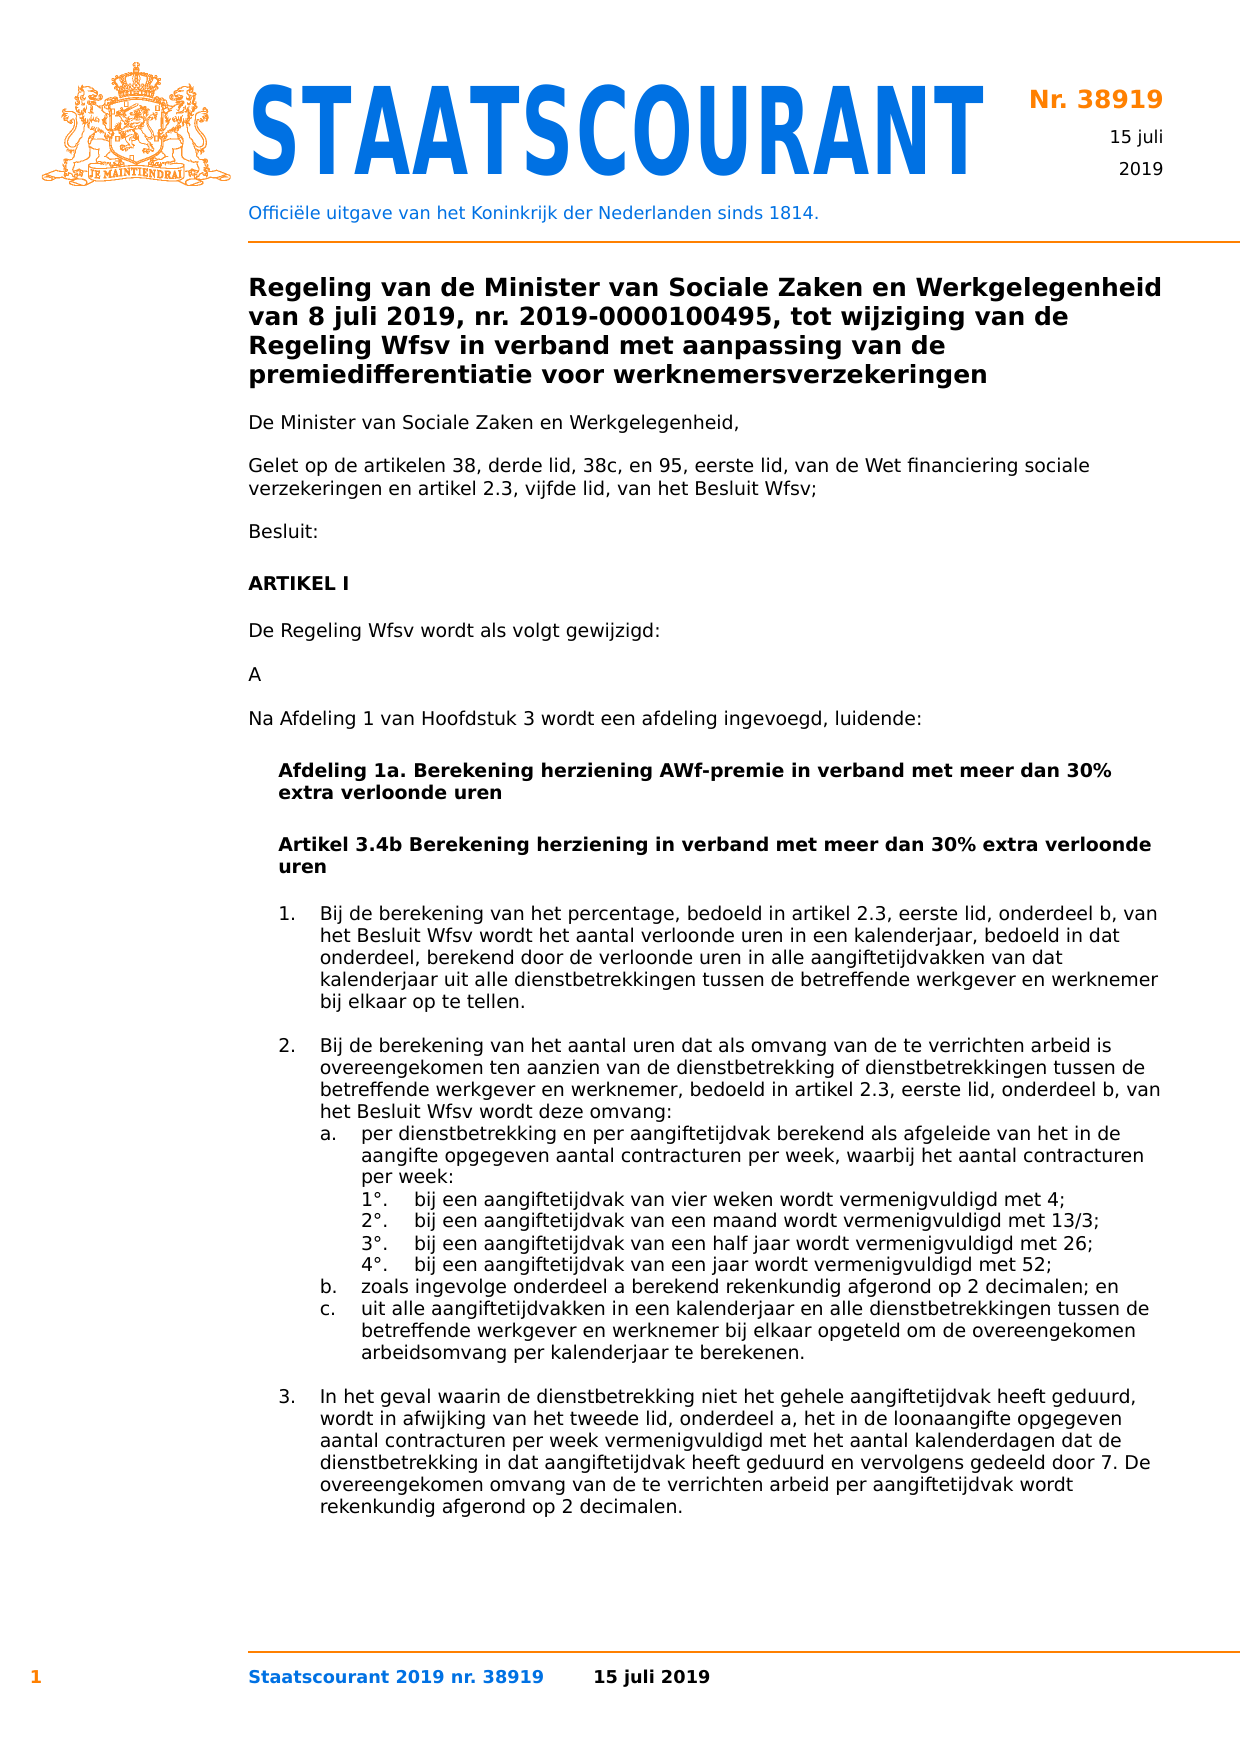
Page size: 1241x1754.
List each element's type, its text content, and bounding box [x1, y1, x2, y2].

text 4°. bij een aangiftetijdvak van een jaar wordt vermenigvuldigd met 52; [361, 1254, 1163, 1276]
text b. zoals ingevolge onderdeel a berekend rekenkundig afgerond op 2 decimalen; en [319, 1276, 1163, 1298]
table_cell 2019 [998, 153, 1240, 203]
text 3°. bij een aangiftetijdvak van een half jaar wordt vermenigvuldigd met 26; [361, 1232, 1163, 1254]
table_header [25, 62, 248, 241]
text c. uit alle aangiftetijdvakken in een kalenderjaar en alle dienstbetrekkingen tussen de betreffende werkgever en werknemer bij elkaar opgeteld om de overeengekomen arbeidsomvang per kalenderjaar te berekenen. [319, 1298, 1163, 1364]
text 2°. bij een aangiftetijdvak van een maand wordt vermenigvuldigd met 13/3; [361, 1210, 1163, 1232]
text Na Afdeling 1 van Hoofdstuk 3 wordt een afdeling ingevoegd, luidende: [248, 708, 1163, 730]
text 3. In het geval waarin de dienstbetrekking niet het gehele aangiftetijdvak heeft geduurd, wordt in afwijking van het tweede lid, onderdeel a, het in de loonaangifte opgegeven aantal contracturen per week vermenigvuldigd met het aantal kalenderdagen dat de dienstbetrekking in dat aangiftetijdvak heeft geduurd en vervolgens gedeeld door 7. De overeengekomen omvang van de te verrichten arbeid per aangiftetijdvak wordt rekenkundig afgerond op 2 decimalen. [278, 1386, 1163, 1518]
table_header STAATSCOURANT [248, 62, 998, 203]
text A [248, 664, 1163, 686]
table_header Nr. 38919 [998, 62, 1240, 121]
text 2. Bij de berekening van het aantal uren dat als omvang van de te verrichten arbeid is overeengekomen ten aanzien van de dienstbetrekking of dienstbetrekkingen tussen de betreffende werkgever en werknemer, bedoeld in artikel 2.3, eerste lid, onderdeel b, van het Besluit Wfsv wordt deze omvang: [278, 1034, 1163, 1122]
subtitle ARTIKEL I [248, 573, 1163, 595]
picture [41, 62, 231, 186]
table_cell Officiële uitgave van het Koninkrijk der Nederlanden sinds 1814. [248, 203, 1240, 241]
text Besluit: [248, 521, 1163, 543]
table_cell 15 juli [998, 121, 1240, 153]
subtitle Artikel 3.4b Berekening herziening in verband met meer dan 30% extra verloonde uren [278, 834, 1163, 878]
subtitle Afdeling 1a. Berekening herziening AWf-premie in verband met meer dan 30% extra verloonde uren [278, 760, 1163, 804]
text Gelet op de artikelen 38, derde lid, 38c, en 95, eerste lid, van de Wet financiering sociale verzekeringen en artikel 2.3, vijfde lid, van het Besluit Wfsv; [248, 455, 1163, 499]
text 1. Bij de berekening van het percentage, bedoeld in artikel 2.3, eerste lid, onderdeel b, van het Besluit Wfsv wordt het aantal verloonde uren in een kalenderjaar, bedoeld in dat onderdeel, berekend door de verloonde uren in alle aangiftetijdvakken van dat kalenderjaar uit alle dienstbetrekkingen tussen de betreffende werkgever en werknemer bij elkaar op te tellen. [278, 903, 1163, 1013]
text a. per dienstbetrekking en per aangiftetijdvak berekend als afgeleide van het in de aangifte opgegeven aantal contracturen per week, waarbij het aantal contracturen per week: [319, 1122, 1163, 1188]
text 1°. bij een aangiftetijdvak van vier weken wordt vermenigvuldigd met 4; [361, 1188, 1163, 1210]
text De Minister van Sociale Zaken en Werkgelegenheid, [248, 412, 1163, 433]
text De Regeling Wfsv wordt als volgt gewijzigd: [248, 620, 1163, 642]
subtitle Regeling van de Minister van Sociale Zaken en Werkgelegenheid van 8 juli 2019, nr. 2019-0000100495, tot wijziging van de Regeling Wfsv in verband met aanpassing van de premiedifferentiatie voor werknemersverzekeringen [248, 273, 1163, 390]
